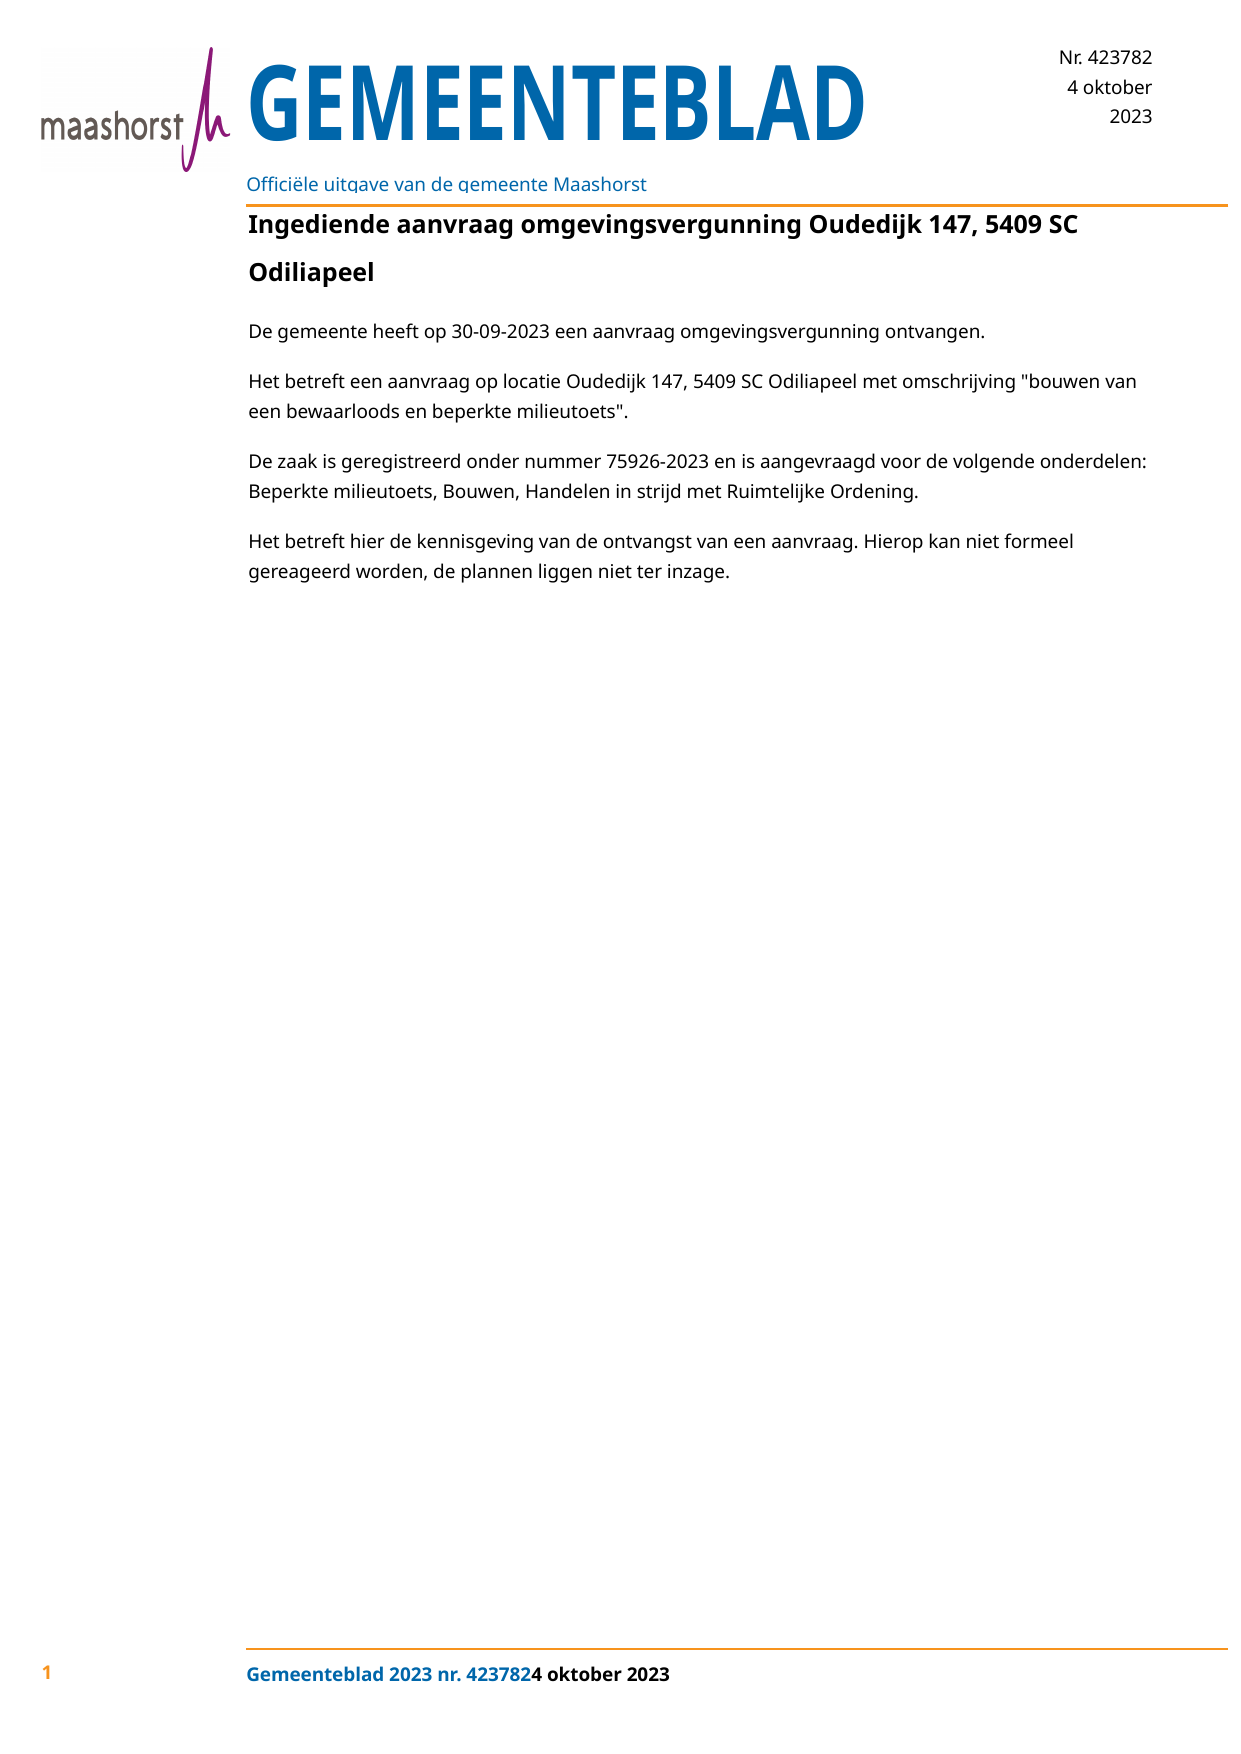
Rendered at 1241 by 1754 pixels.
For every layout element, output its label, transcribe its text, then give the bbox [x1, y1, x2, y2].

text De gemeente heeft op 30-09-2023 een aanvraag omgevingsvergunning ontvangen. [248, 318, 1152, 344]
text Het betreft een aanvraag op locatie Oudedijk 147, 5409 SC Odiliapeel met omschrijving "bouwen van een bewaarloods en beperkte milieutoets". [248, 368, 1152, 424]
text Ingediende aanvraag omgevingsvergunning Oudedijk 147, 5409 SC Odiliapeel [248, 207, 1152, 288]
text De zaak is geregistreerd onder nummer 75926-2023 en is aangevraagd voor de volgende onderdelen: Beperkte milieutoets, Bouwen, Handelen in strijd met Ruimtelijke Ordening. [248, 448, 1152, 504]
picture [41, 47, 231, 172]
text Het betreft hier de kennisgeving van de ontvangst van een aanvraag. Hierop kan niet formeel gereageerd worden, de plannen liggen niet ter inzage. [248, 528, 1152, 584]
